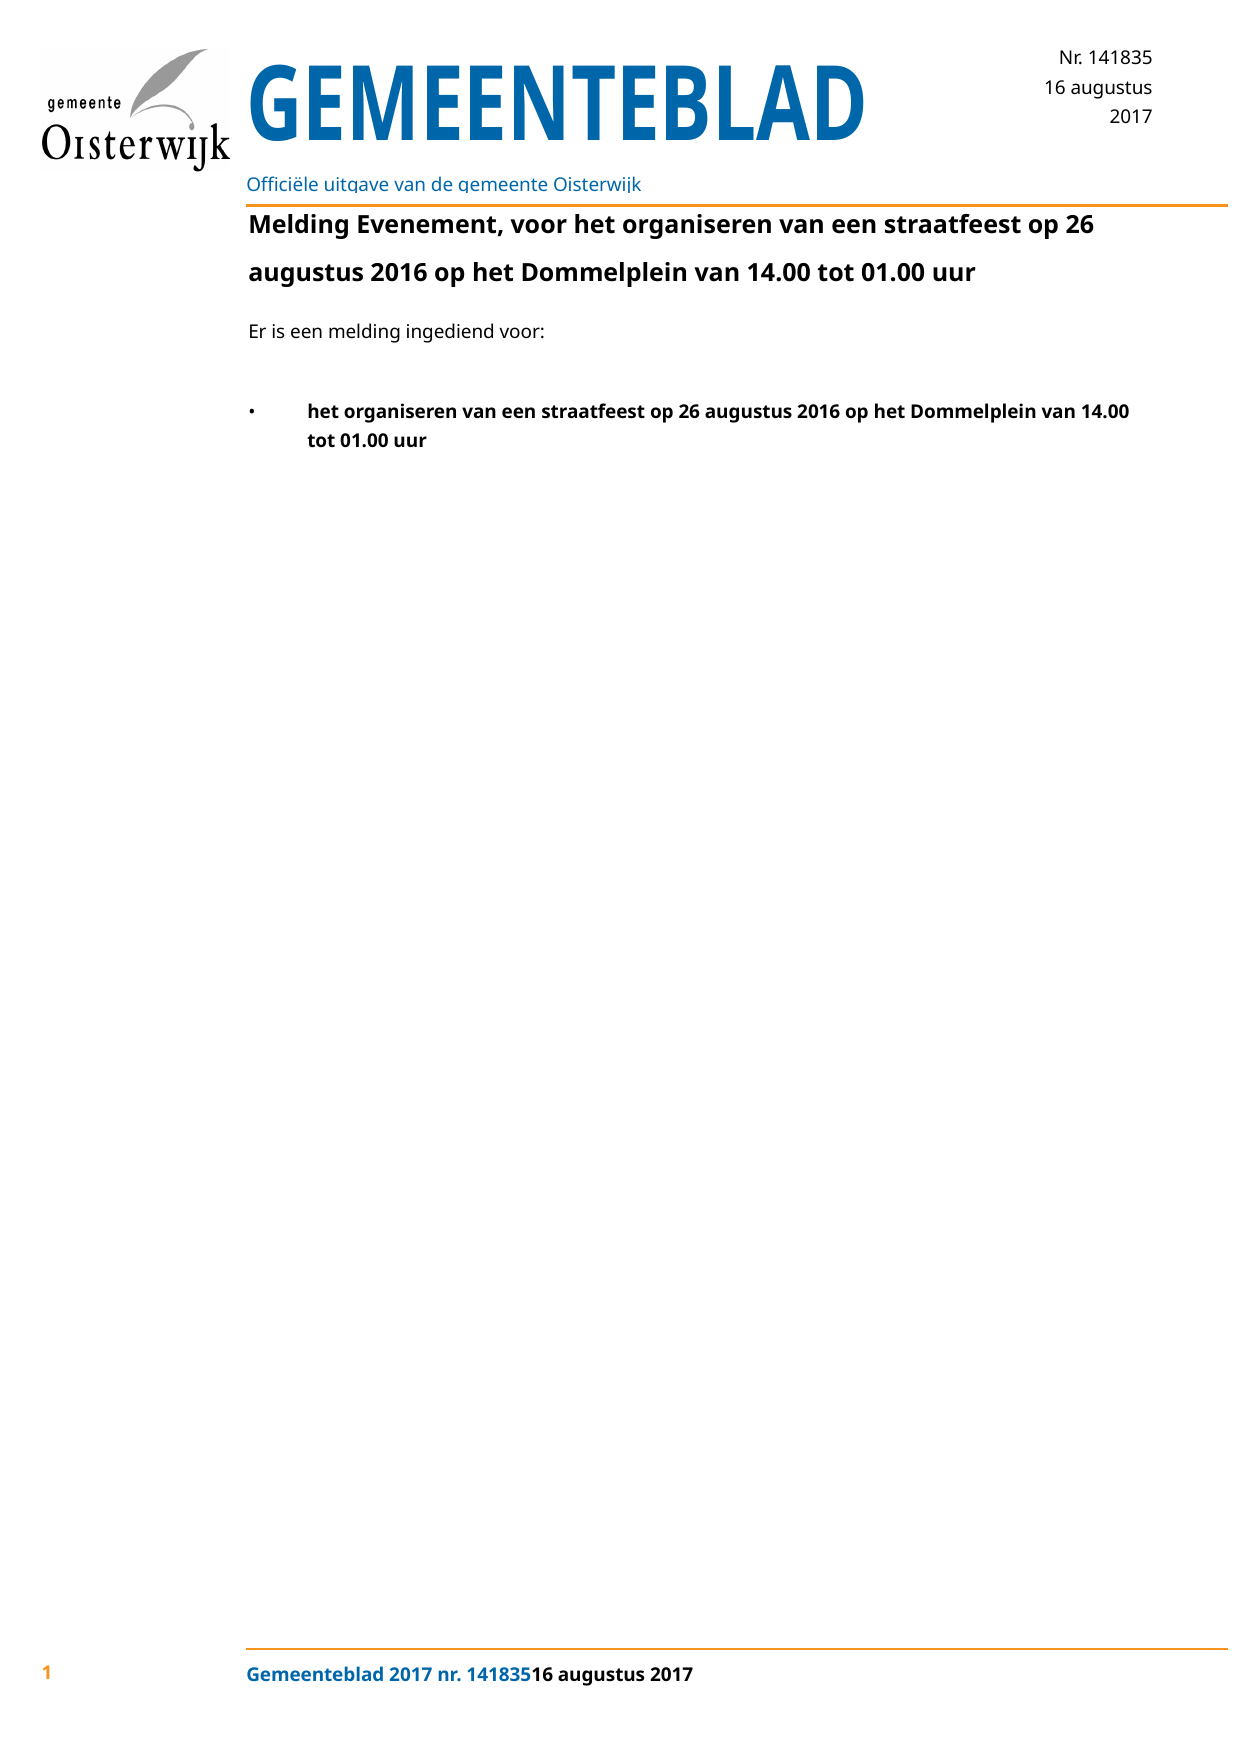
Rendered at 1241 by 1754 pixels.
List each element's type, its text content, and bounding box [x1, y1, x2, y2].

text Melding Evenement, voor het organiseren van een straatfeest op 26 augustus 2016 op het Dommelplein van 14.00 tot 01.00 uur [248, 207, 1152, 288]
list het organiseren van een straatfeest op 26 augustus 2016 op het Dommelplein van 14.00 tot 01.00 uur [248, 398, 1152, 453]
picture [41, 47, 231, 172]
text Er is een melding ingediend voor: [248, 318, 1152, 344]
